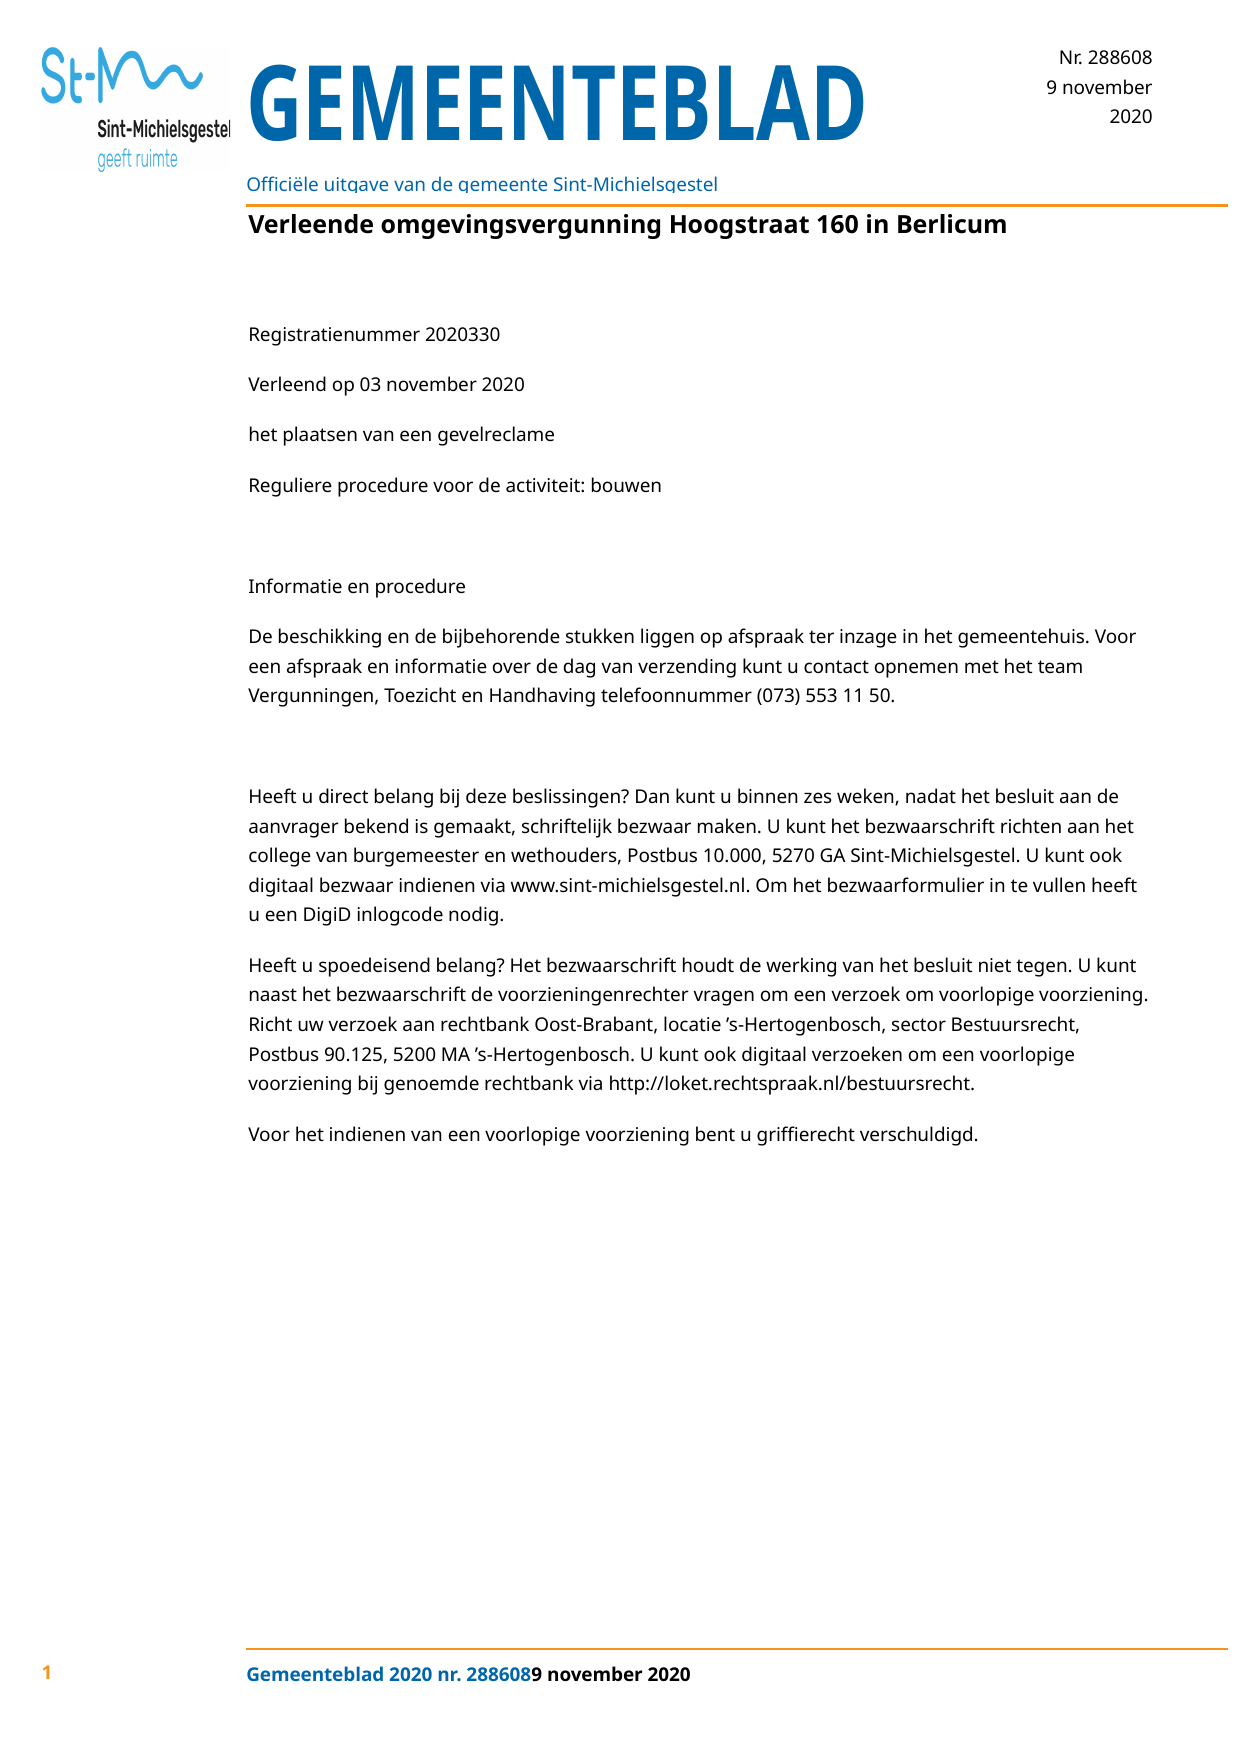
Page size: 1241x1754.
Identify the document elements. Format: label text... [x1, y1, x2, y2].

text Verleende omgevingsvergunning Hoogstraat 160 in Berlicum [248, 207, 1152, 241]
text Heeft u spoedeisend belang? Het bezwaarschrift houdt de werking van het besluit niet tegen. U kunt naast het bezwaarschrift de voorzieningenrechter vragen om een verzoek om voorlopige voorziening. Richt uw verzoek aan rechtbank Oost-Brabant, locatie ’s-Hertogenbosch, sector Bestuursrecht, Postbus 90.125, 5200 MA ’s-Hertogenbosch. U kunt ook digitaal verzoeken om een voorlopige voorziening bij genoemde rechtbank via http://loket.rechtspraak.nl/bestuursrecht. [248, 952, 1152, 1096]
text De beschikking en de bijbehorende stukken liggen op afspraak ter inzage in het gemeentehuis. Voor een afspraak en informatie over de dag van verzending kunt u contact opnemen met het team Vergunningen, Toezicht en Handhaving telefoonnummer (073) 553 11 50. [248, 623, 1152, 708]
text het plaatsen van een gevelreclame [248, 422, 1152, 447]
text Voor het indienen van een voorlopige voorziening bent u griffierecht verschuldigd. [248, 1121, 1152, 1146]
text Heeft u direct belang bij deze beslissingen? Dan kunt u binnen zes weken, nadat het besluit aan de aanvrager bekend is gemaakt, schriftelijk bezwaar maken. U kunt het bezwaarschrift richten aan het college van burgemeester en wethouders, Postbus 10.000, 5270 GA Sint-Michielsgestel. U kunt ook digitaal bezwaar indienen via www.sint-michielsgestel.nl. Om het bezwaarformulier in te vullen heeft u een DigiD inlogcode nodig. [248, 783, 1152, 927]
text Verleend op 03 november 2020 [248, 371, 1152, 397]
text Reguliere procedure voor de activiteit: bouwen [248, 472, 1152, 498]
text Registratienummer 2020330 [248, 321, 1152, 346]
picture [41, 47, 231, 172]
text Informatie en procedure [248, 573, 1152, 598]
